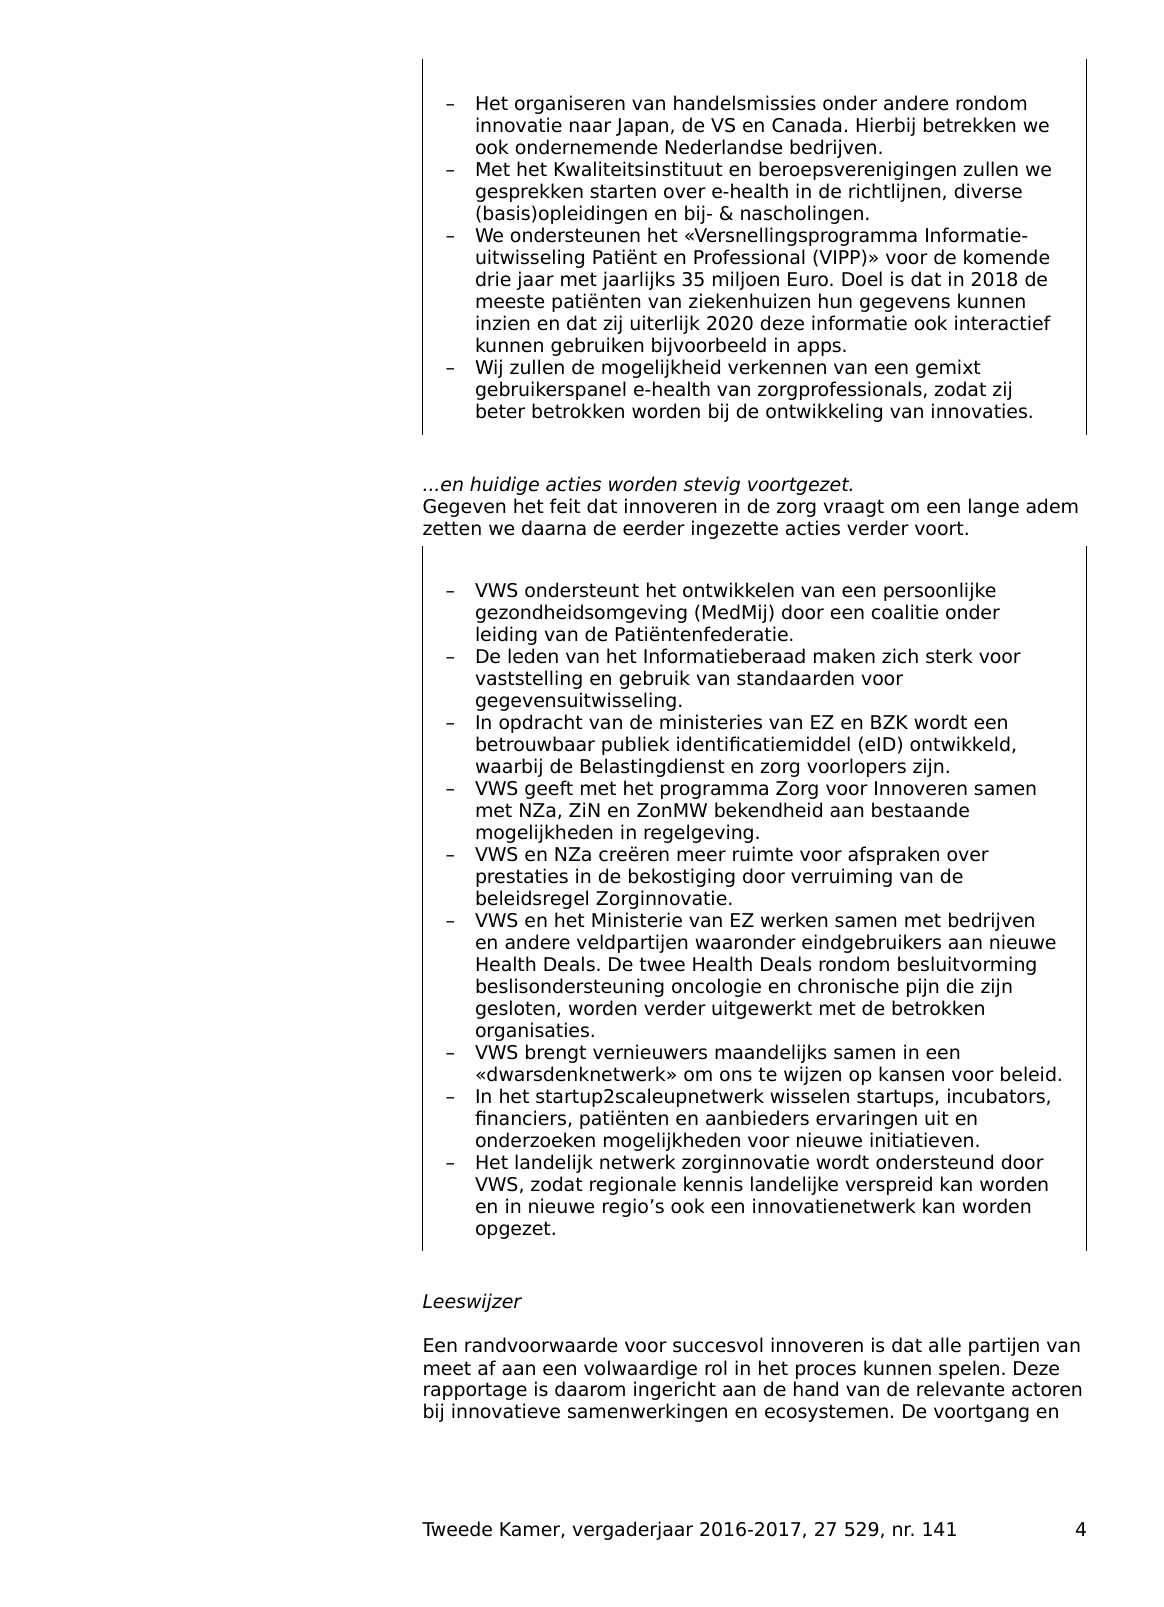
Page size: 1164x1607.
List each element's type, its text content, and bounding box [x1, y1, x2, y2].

table_header – VWS ondersteunt het ontwikkelen van een persoonlijke gezondheidsomgeving (MedMij) door een coalitie onder leiding van de Patiëntenfederatie. – De leden van het Informatieberaad maken zich sterk voor vaststelling en gebruik van standaarden voor gegevensuitwisseling. – In opdracht van de ministeries van EZ en BZK wordt een betrouwbaar publiek identificatiemiddel (eID) ontwikkeld, waarbij de Belastingdienst en zorg voorlopers zijn. – VWS geeft met het programma Zorg voor Innoveren samen met NZa, ZiN en ZonMW bekendheid aan bestaande mogelijkheden in regelgeving. – VWS en NZa creëren meer ruimte voor afspraken over prestaties in de bekostiging door verruiming van de beleidsregel Zorginnovatie. – VWS en het Ministerie van EZ werken samen met bedrijven en andere veldpartijen waaronder eindgebruikers aan nieuwe Health Deals. De twee Health Deals rondom besluitvorming beslisondersteuning oncologie en chronische pijn die zijn gesloten, worden verder uitgewerkt met de betrokken organisaties. – VWS brengt vernieuwers maandelijks samen in een «dwarsdenknetwerk» om ons te wijzen op kansen voor beleid. – In het startup2scaleupnetwerk wisselen startups, incubators, financiers, patiënten en aanbieders ervaringen uit en onderzoeken mogelijkheden voor nieuwe initiatieven. – Het landelijk netwerk zorginnovatie wordt ondersteund door VWS, zodat regionale kennis landelijke verspreid kan worden en in nieuwe regio’s ook een innovatienetwerk kan worden opgezet. [423, 546, 1086, 1251]
subtitle Leeswijzer [422, 1291, 1087, 1313]
text ...en huidige acties worden stevig voortgezet. [422, 474, 1087, 496]
text Een randvoorwaarde voor succesvol innoveren is dat alle partijen van meet af aan een volwaardige rol in het proces kunnen spelen. Deze rapportage is daarom ingericht aan de hand van de relevante actoren bij innovatieve samenwerkingen en ecosystemen. De voortgang en [422, 1335, 1087, 1423]
text Gegeven het feit dat innoveren in de zorg vraagt om een lange adem zetten we daarna de eerder ingezette acties verder voort. [422, 496, 1087, 540]
table_header – Het organiseren van handelsmissies onder andere rondom innovatie naar Japan, de VS en Canada. Hierbij betrekken we ook ondernemende Nederlandse bedrijven. – Met het Kwaliteitsinstituut en beroepsverenigingen zullen we gesprekken starten over e-health in de richtlijnen, diverse (basis)opleidingen en bij- & nascholingen. – We ondersteunen het «Versnellingsprogramma Informatie-uitwisseling Patiënt en Professional (VIPP)» voor de komende drie jaar met jaarlijks 35 miljoen Euro. Doel is dat in 2018 de meeste patiënten van ziekenhuizen hun gegevens kunnen inzien en dat zij uiterlijk 2020 deze informatie ook interactief kunnen gebruiken bijvoorbeeld in apps. – Wij zullen de mogelijkheid verkennen van een gemixt gebruikerspanel e-health van zorgprofessionals, zodat zij beter betrokken worden bij de ontwikkeling van innovaties. [423, 59, 1086, 434]
